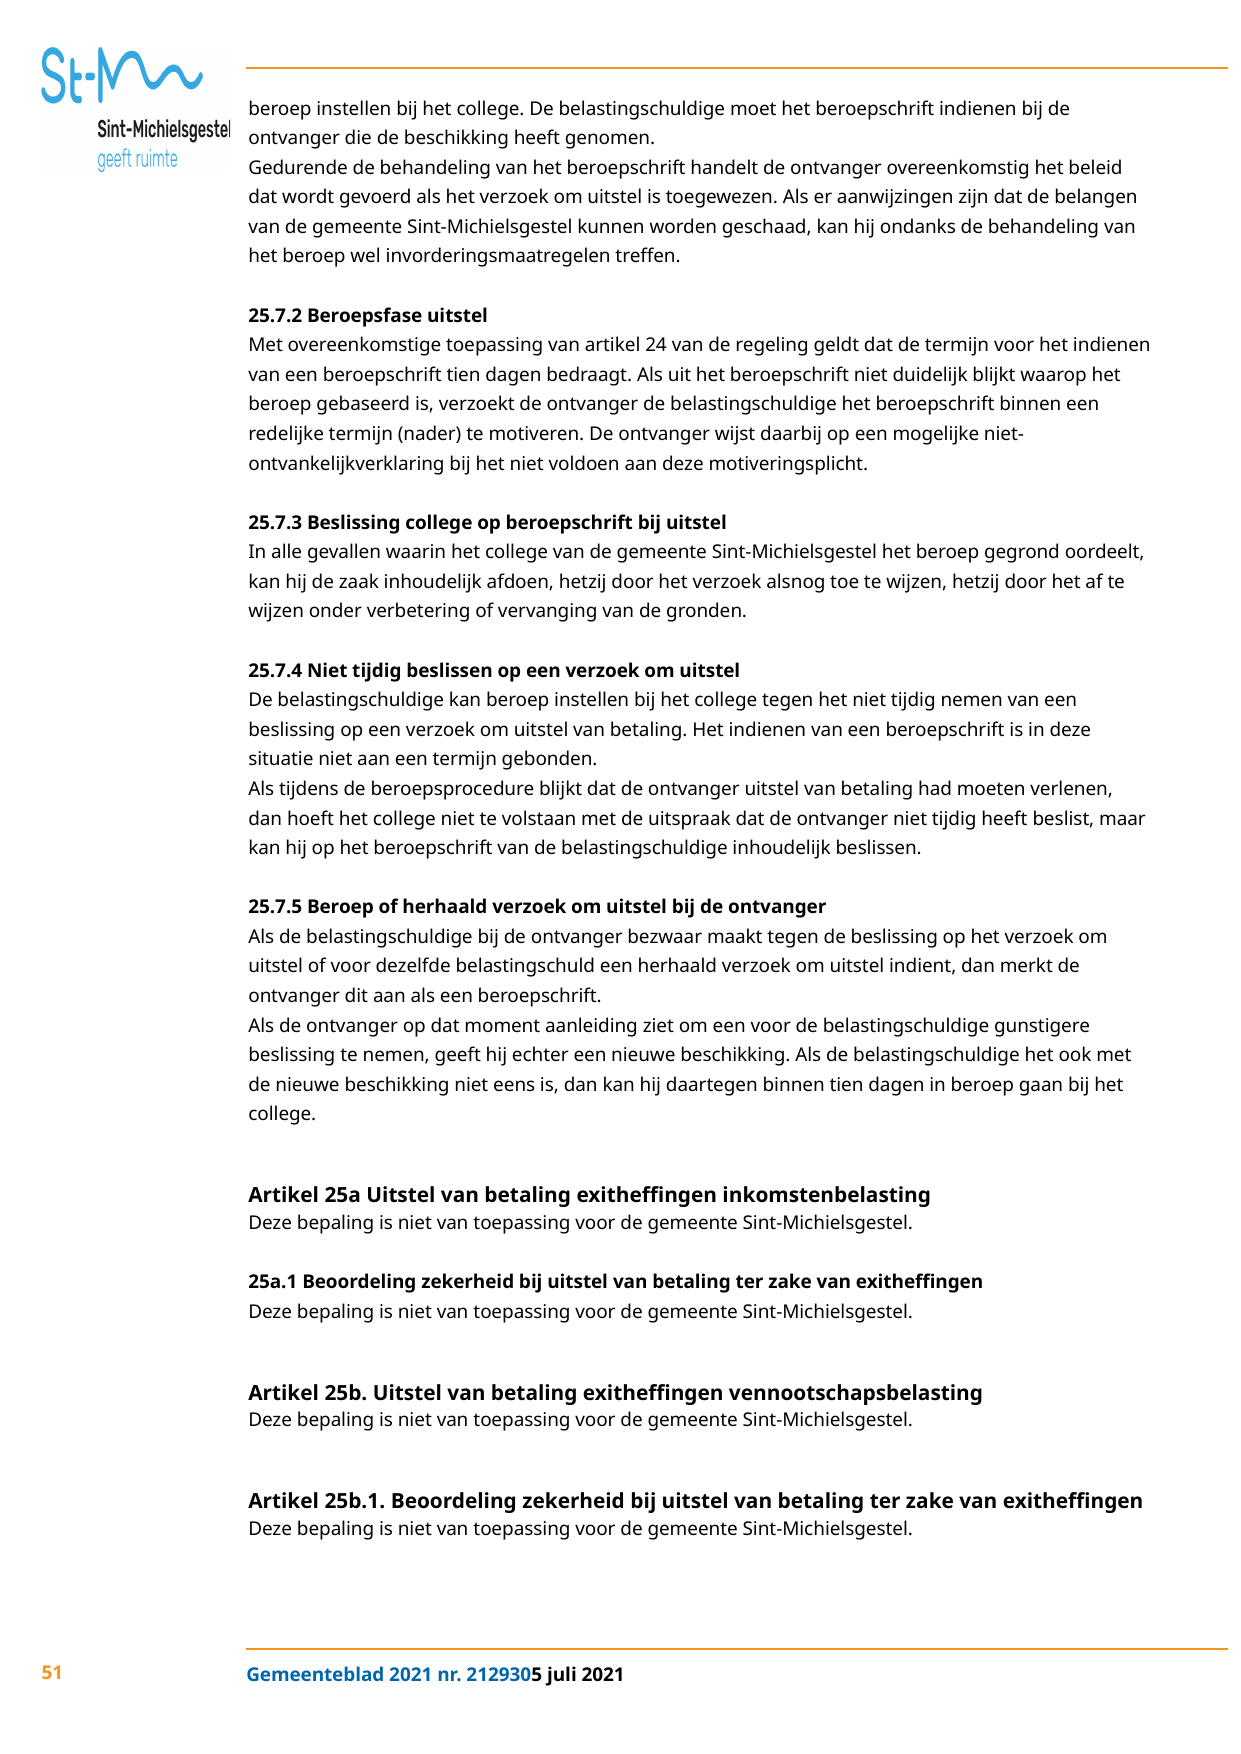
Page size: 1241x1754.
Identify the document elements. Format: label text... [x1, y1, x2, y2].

text 25.7.5 Beroep of herhaald verzoek om uitstel bij de ontvanger [248, 893, 1152, 919]
text beroep instellen bij het college. De belastingschuldige moet het beroepschrift indienen bij de ontvanger die de beschikking heeft genomen. [248, 95, 1152, 150]
text 25.7.3 Beslissing college op beroepschrift bij uitstel [248, 509, 1152, 535]
text Met overeenkomstige toepassing van artikel 24 van de regeling geldt dat de termijn voor het indienen van een beroepschrift tien dagen bedraagt. Als uit het beroepschrift niet duidelijk blijkt waarop het beroep gebaseerd is, verzoekt de ontvanger de belastingschuldige het beroepschrift binnen een redelijke termijn (nader) te motiveren. De ontvanger wijst daarbij op een mogelijke niet-ontvankelijkverklaring bij het niet voldoen aan deze motiveringsplicht. [248, 331, 1152, 476]
text De belastingschuldige kan beroep instellen bij het college tegen het niet tijdig nemen van een beslissing op een verzoek om uitstel van betaling. Het indienen van een beroepschrift is in deze situatie niet aan een termijn gebonden. [248, 686, 1152, 771]
text 25a.1 Beoordeling zekerheid bij uitstel van betaling ter zake van exitheffingen [248, 1268, 1152, 1294]
text Gedurende de behandeling van het beroepschrift handelt de ontvanger overeenkomstig het beleid dat wordt gevoerd als het verzoek om uitstel is toegewezen. Als er aanwijzingen zijn dat de belangen van de gemeente Sint-Michielsgestel kunnen worden geschaad, kan hij ondanks de behandeling van het beroep wel invorderingsmaatregelen treffen. [248, 154, 1152, 268]
text Deze bepaling is niet van toepassing voor de gemeente Sint-Michielsgestel. [248, 1406, 1152, 1432]
text Artikel 25b. Uitstel van betaling exitheffingen vennootschapsbelasting [248, 1378, 1152, 1406]
text In alle gevallen waarin het college van de gemeente Sint-Michielsgestel het beroep gegrond oordeelt, kan hij de zaak inhoudelijk afdoen, hetzij door het verzoek alsnog toe te wijzen, hetzij door het af te wijzen onder verbetering of vervanging van de gronden. [248, 538, 1152, 623]
picture [41, 47, 231, 172]
text Als tijdens de beroepsprocedure blijkt dat de ontvanger uitstel van betaling had moeten verlenen, dan hoeft het college niet te volstaan met de uitspraak dat de ontvanger niet tijdig heeft beslist, maar kan hij op het beroepschrift van de belastingschuldige inhoudelijk beslissen. [248, 775, 1152, 860]
text Artikel 25b.1. Beoordeling zekerheid bij uitstel van betaling ter zake van exitheffingen [248, 1486, 1152, 1515]
text Deze bepaling is niet van toepassing voor de gemeente Sint-Michielsgestel. [248, 1298, 1152, 1323]
text 25.7.4 Niet tijdig beslissen op een verzoek om uitstel [248, 657, 1152, 683]
text Als de ontvanger op dat moment aanleiding ziet om een voor de belastingschuldige gunstigere beslissing te nemen, geeft hij echter een nieuwe beschikking. Als de belastingschuldige het ook met de nieuwe beschikking niet eens is, dan kan hij daartegen binnen tien dagen in beroep gaan bij het college. [248, 1012, 1152, 1126]
text Artikel 25a Uitstel van betaling exitheffingen inkomstenbelasting [248, 1181, 1152, 1209]
text 25.7.2 Beroepsfase uitstel [248, 302, 1152, 328]
text Deze bepaling is niet van toepassing voor de gemeente Sint-Michielsgestel. [248, 1209, 1152, 1235]
text Deze bepaling is niet van toepassing voor de gemeente Sint-Michielsgestel. [248, 1515, 1152, 1540]
text Als de belastingschuldige bij de ontvanger bezwaar maakt tegen de beslissing op het verzoek om uitstel of voor dezelfde belastingschuld een herhaald verzoek om uitstel indient, dan merkt de ontvanger dit aan als een beroepschrift. [248, 923, 1152, 1008]
